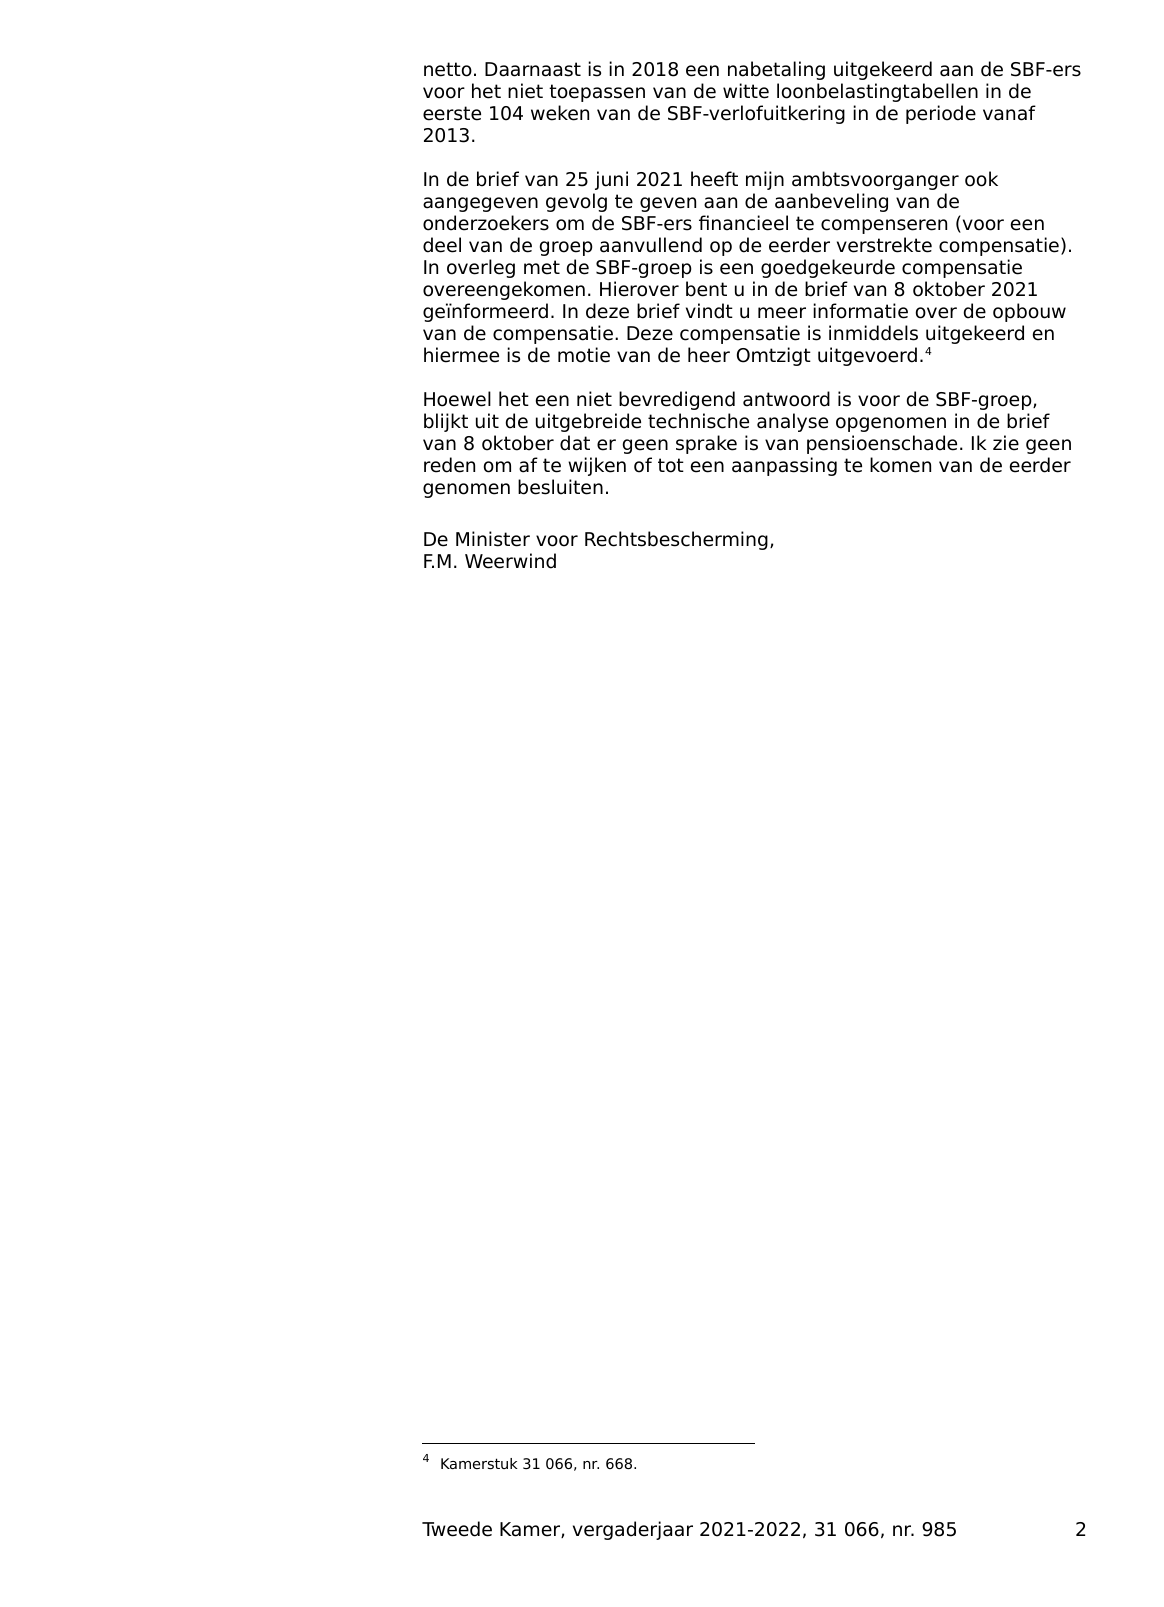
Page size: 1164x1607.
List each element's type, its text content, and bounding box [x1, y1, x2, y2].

text Hoewel het een niet bevredigend antwoord is voor de SBF-groep, blijkt uit de uitgebreide technische analyse opgenomen in de brief van 8 oktober dat er geen sprake is van pensioenschade. Ik zie geen reden om af te wijken of tot een aanpassing te komen van de eerder genomen besluiten. [422, 389, 1087, 499]
text De Minister voor Rechtsbescherming, F.M. Weerwind [422, 529, 1087, 573]
text Kamerstuk 31 066, nr. 668. [422, 1452, 1087, 1474]
text netto. Daarnaast is in 2018 een nabetaling uitgekeerd aan de SBF-ers voor het niet toepassen van de witte loonbelastingtabellen in de eerste 104 weken van de SBF-verlofuitkering in de periode vanaf 2013. [422, 59, 1087, 147]
text In de brief van 25 juni 2021 heeft mijn ambtsvoorganger ook aangegeven gevolg te geven aan de aanbeveling van de onderzoekers om de SBF-ers financieel te compenseren (voor een deel van de groep aanvullend op de eerder verstrekte compensatie). In overleg met de SBF-groep is een goedgekeurde compensatie overeengekomen. Hierover bent u in de brief van 8 oktober 2021 geïnformeerd. In deze brief vindt u meer informatie over de opbouw van de compensatie. Deze compensatie is inmiddels uitgekeerd en hiermee is de motie van de heer Omtzigt uitgevoerd. [422, 169, 1087, 367]
